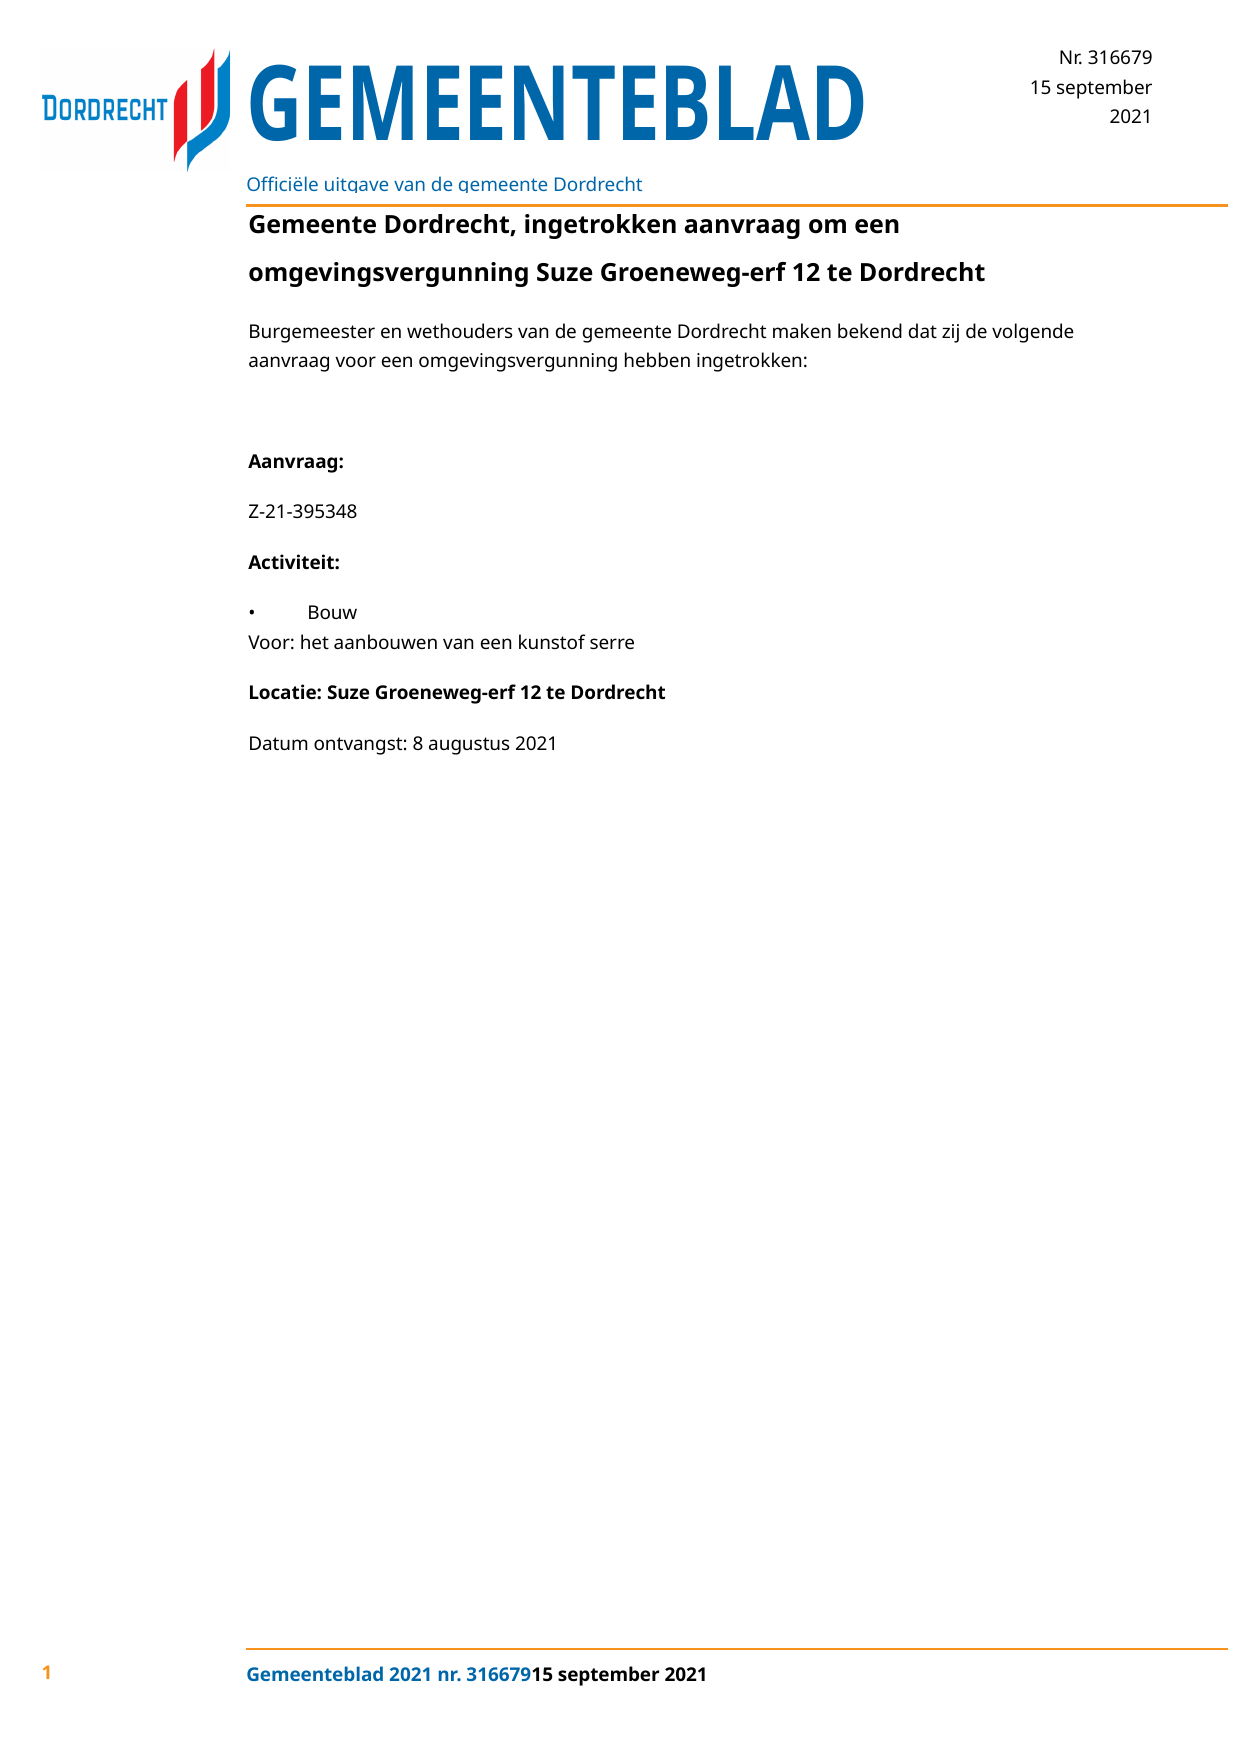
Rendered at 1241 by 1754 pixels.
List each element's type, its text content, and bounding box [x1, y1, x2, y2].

text Locatie: Suze Groeneweg-erf 12 te Dordrecht [248, 679, 1152, 705]
text Activiteit: [248, 549, 1152, 575]
text Gemeente Dordrecht, ingetrokken aanvraag om een omgevingsvergunning Suze Groeneweg-erf 12 te Dordrecht [248, 207, 1152, 288]
text Datum ontvangst: 8 augustus 2021 [248, 730, 1152, 756]
text Z-21-395348 [248, 499, 1152, 524]
text Voor: het aanbouwen van een kunstof serre [248, 629, 1152, 655]
list Bouw [248, 599, 1152, 625]
text Burgemeester en wethouders van de gemeente Dordrecht maken bekend dat zij de volgende aanvraag voor een omgevingsvergunning hebben ingetrokken: [248, 318, 1152, 373]
text Aanvraag: [248, 448, 1152, 474]
picture [41, 47, 231, 172]
